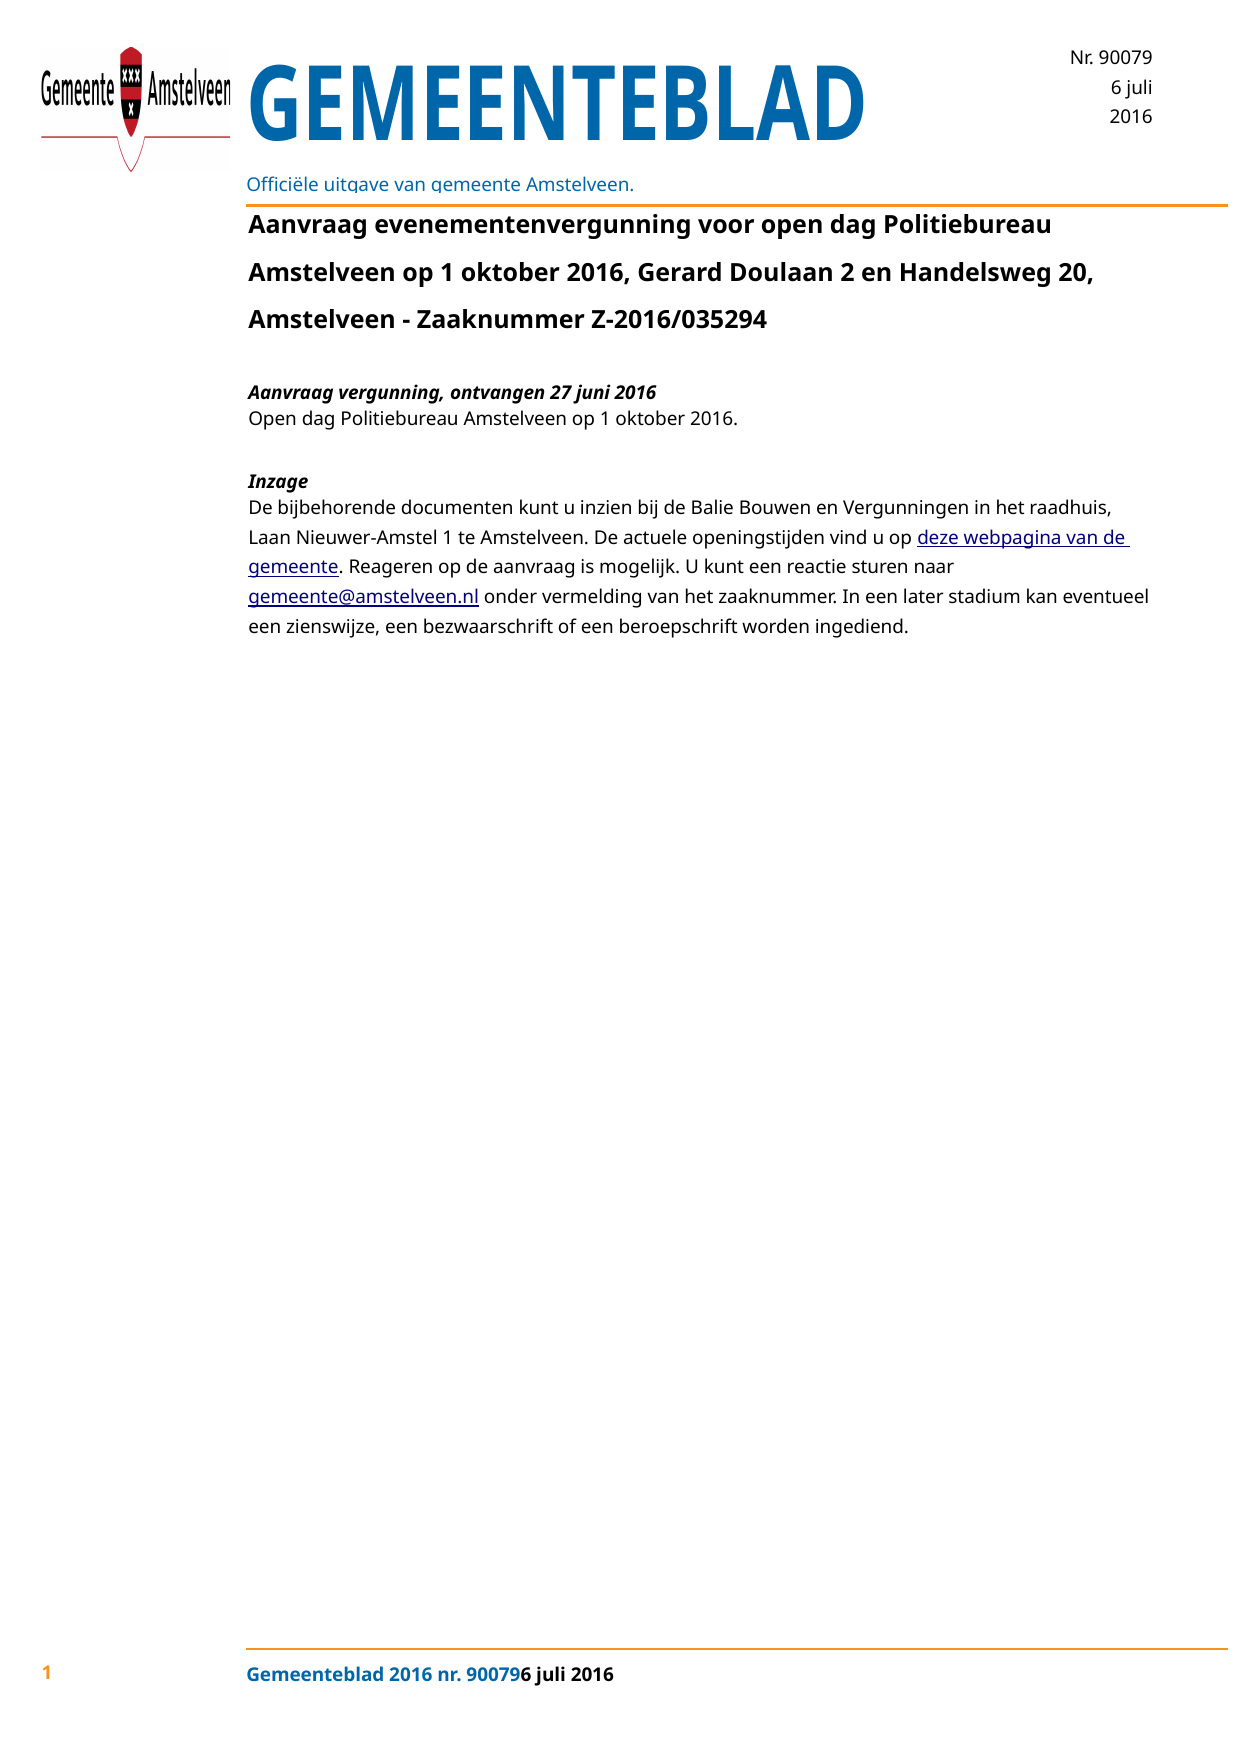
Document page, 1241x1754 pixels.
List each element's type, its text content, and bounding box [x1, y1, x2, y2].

text Aanvraag evenementenvergunning voor open dag Politiebureau Amstelveen op 1 oktober 2016, Gerard Doulaan 2 en Handelsweg 20, Amstelveen - Zaaknummer Z-2016/035294 [248, 207, 1152, 336]
text Inzage [248, 469, 1152, 494]
picture [41, 47, 231, 172]
text Open dag Politiebureau Amstelveen op 1 oktober 2016. [248, 405, 1152, 431]
text De bijbehorende documenten kunt u inzien bij de Balie Bouwen en Vergunningen in het raadhuis, Laan Nieuwer-Amstel 1 te Amstelveen. De actuele openingstijden vind u op deze webpagina van de gemeente. Reageren op de aanvraag is mogelijk. U kunt een reactie sturen naar gemeente@amstelveen.nl onder vermelding van het zaaknummer. In een later stadium kan eventueel een zienswijze, een bezwaarschrift of een beroepschrift worden ingediend. [248, 494, 1152, 638]
text Aanvraag vergunning, ontvangen 27 juni 2016 [248, 379, 1152, 405]
